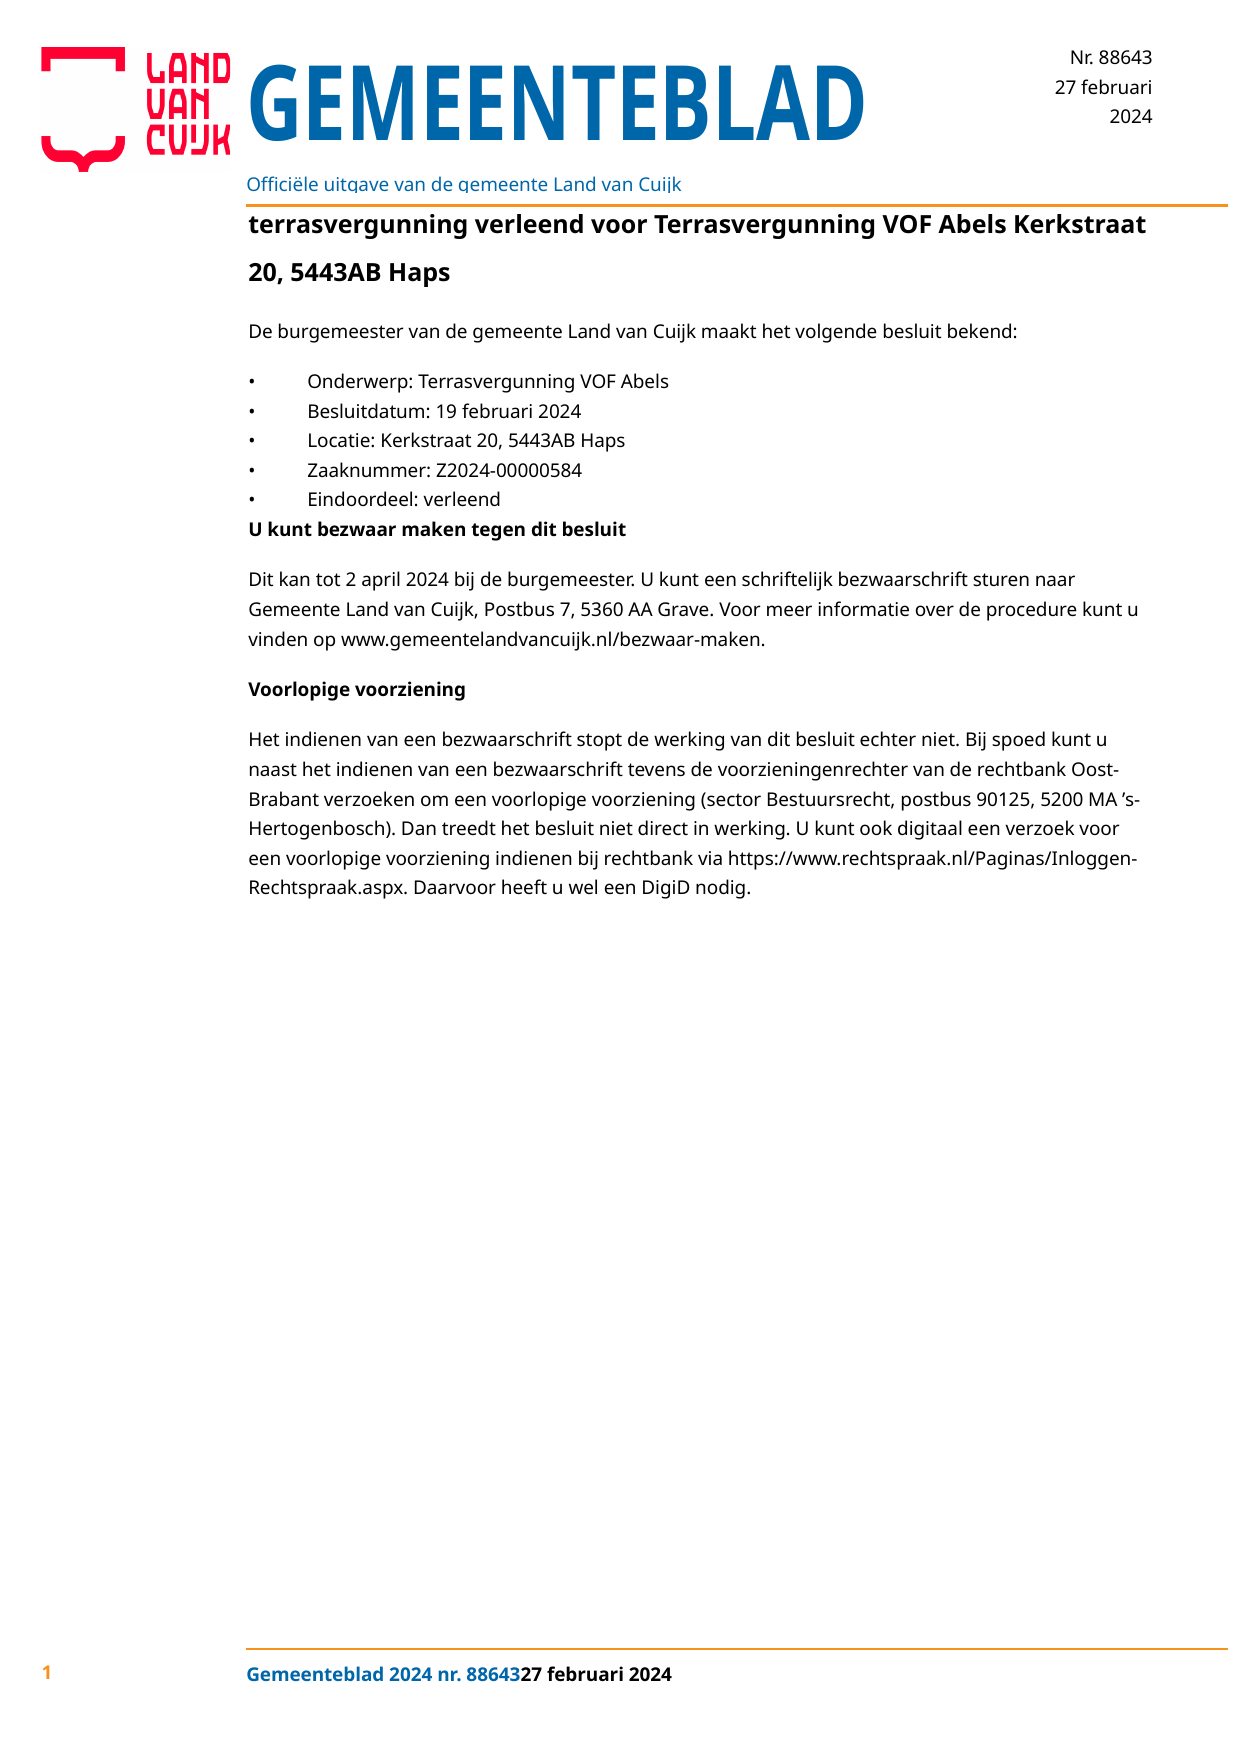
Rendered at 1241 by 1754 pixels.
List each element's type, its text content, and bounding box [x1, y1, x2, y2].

text De burgemeester van de gemeente Land van Cuijk maakt het volgende besluit bekend: [248, 318, 1152, 344]
picture [41, 47, 231, 172]
list Onderwerp: Terrasvergunning VOF Abels [248, 368, 1152, 394]
text Het indienen van een bezwaarschrift stopt de werking van dit besluit echter niet. Bij spoed kunt u naast het indienen van een bezwaarschrift tevens de voorzieningenrechter van de rechtbank Oost-Brabant verzoeken om een voorlopige voorziening (sector Bestuursrecht, postbus 90125, 5200 MA ’s-Hertogenbosch). Dan treedt het besluit niet direct in werking. U kunt ook digitaal een verzoek voor een voorlopige voorziening indienen bij rechtbank via https://www.rechtspraak.nl/Paginas/Inloggen-Rechtspraak.aspx. Daarvoor heeft u wel een DigiD nodig. [248, 727, 1152, 900]
list Locatie: Kerkstraat 20, 5443AB Haps [248, 427, 1152, 453]
text terrasvergunning verleend voor Terrasvergunning VOF Abels Kerkstraat 20, 5443AB Haps [248, 207, 1152, 288]
list Besluitdatum: 19 februari 2024 [248, 398, 1152, 424]
list Eindoordeel: verleend [248, 487, 1152, 512]
text U kunt bezwaar maken tegen dit besluit [248, 516, 1152, 542]
text Voorlopige voorziening [248, 676, 1152, 702]
text Dit kan tot 2 april 2024 bij de burgemeester. U kunt een schriftelijk bezwaarschrift sturen naar Gemeente Land van Cuijk, Postbus 7, 5360 AA Grave. Voor meer informatie over de procedure kunt u vinden op www.gemeentelandvancuijk.nl/bezwaar-maken. [248, 567, 1152, 652]
list Zaaknummer: Z2024-00000584 [248, 457, 1152, 483]
